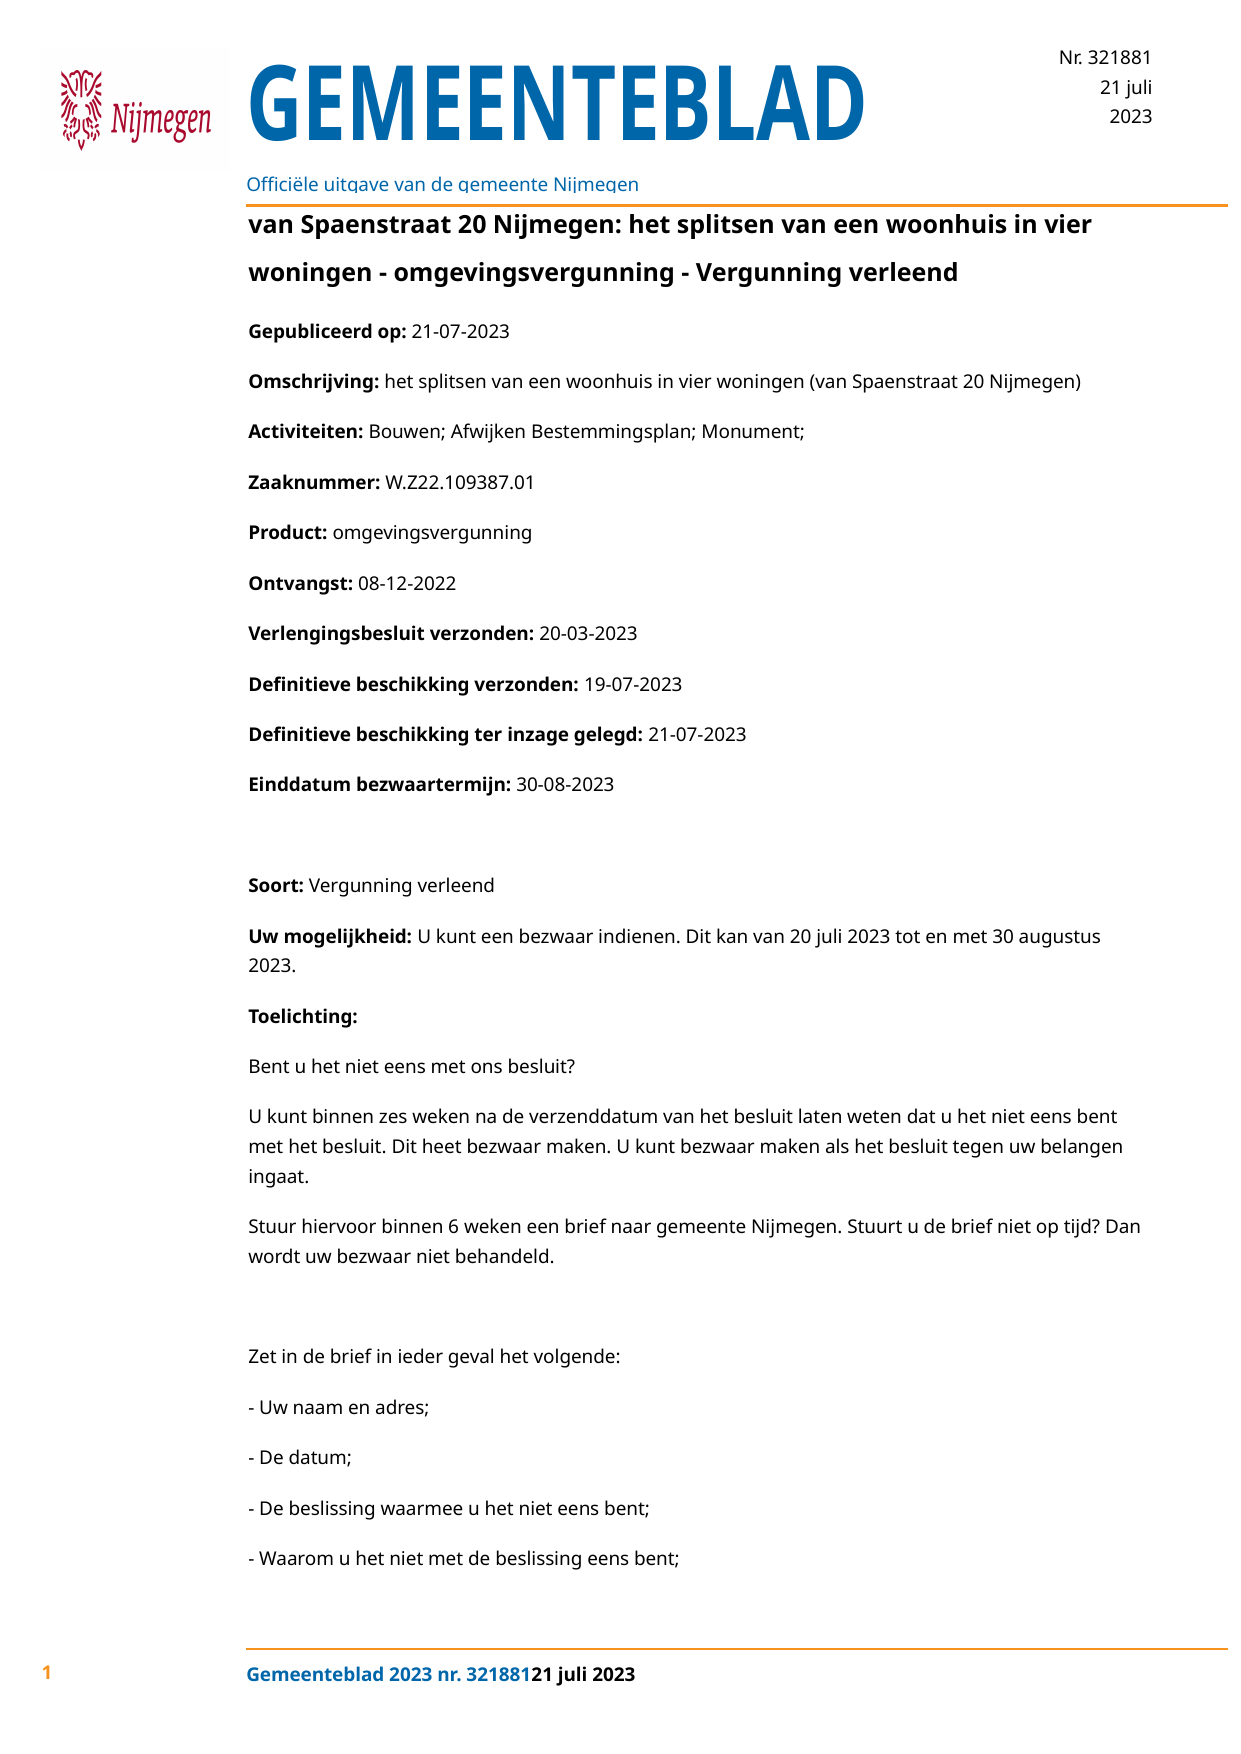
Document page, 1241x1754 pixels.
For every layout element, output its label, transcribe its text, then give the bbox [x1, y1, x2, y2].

text Definitieve beschikking verzonden: 19-07-2023 [248, 671, 1152, 697]
text Stuur hiervoor binnen 6 weken een brief naar gemeente Nijmegen. Stuurt u de brief niet op tijd? Dan wordt uw bezwaar niet behandeld. [248, 1213, 1152, 1269]
text Einddatum bezwaartermijn: 30-08-2023 [248, 772, 1152, 797]
text Activiteiten: Bouwen; Afwijken Bestemmingsplan; Monument; [248, 419, 1152, 444]
text - De datum; [248, 1444, 1152, 1470]
text Zaaknummer: W.Z22.109387.01 [248, 469, 1152, 495]
text Definitieve beschikking ter inzage gelegd: 21-07-2023 [248, 721, 1152, 747]
text Gepubliceerd op: 21-07-2023 [248, 318, 1152, 344]
picture [41, 47, 231, 172]
text Soort: Vergunning verleend [248, 872, 1152, 898]
text Omschrijving: het splitsen van een woonhuis in vier woningen (van Spaenstraat 20 Nijmegen) [248, 368, 1152, 394]
text van Spaenstraat 20 Nijmegen: het splitsen van een woonhuis in vier woningen - omgevingsvergunning - Vergunning verleend [248, 207, 1152, 288]
text Product: omgevingsvergunning [248, 519, 1152, 545]
text Verlengingsbesluit verzonden: 20-03-2023 [248, 620, 1152, 646]
text - Uw naam en adres; [248, 1394, 1152, 1420]
text - De beslissing waarmee u het niet eens bent; [248, 1495, 1152, 1521]
text U kunt binnen zes weken na de verzenddatum van het besluit laten weten dat u het niet eens bent met het besluit. Dit heet bezwaar maken. U kunt bezwaar maken als het besluit tegen uw belangen ingaat. [248, 1104, 1152, 1189]
text Zet in de brief in ieder geval het volgende: [248, 1344, 1152, 1369]
text Toelichting: [248, 1003, 1152, 1029]
text Bent u het niet eens met ons besluit? [248, 1053, 1152, 1079]
text Ontvangst: 08-12-2022 [248, 570, 1152, 596]
text - Waarom u het niet met de beslissing eens bent; [248, 1545, 1152, 1571]
text Uw mogelijkheid: U kunt een bezwaar indienen. Dit kan van 20 juli 2023 tot en met 30 augustus 2023. [248, 923, 1152, 978]
